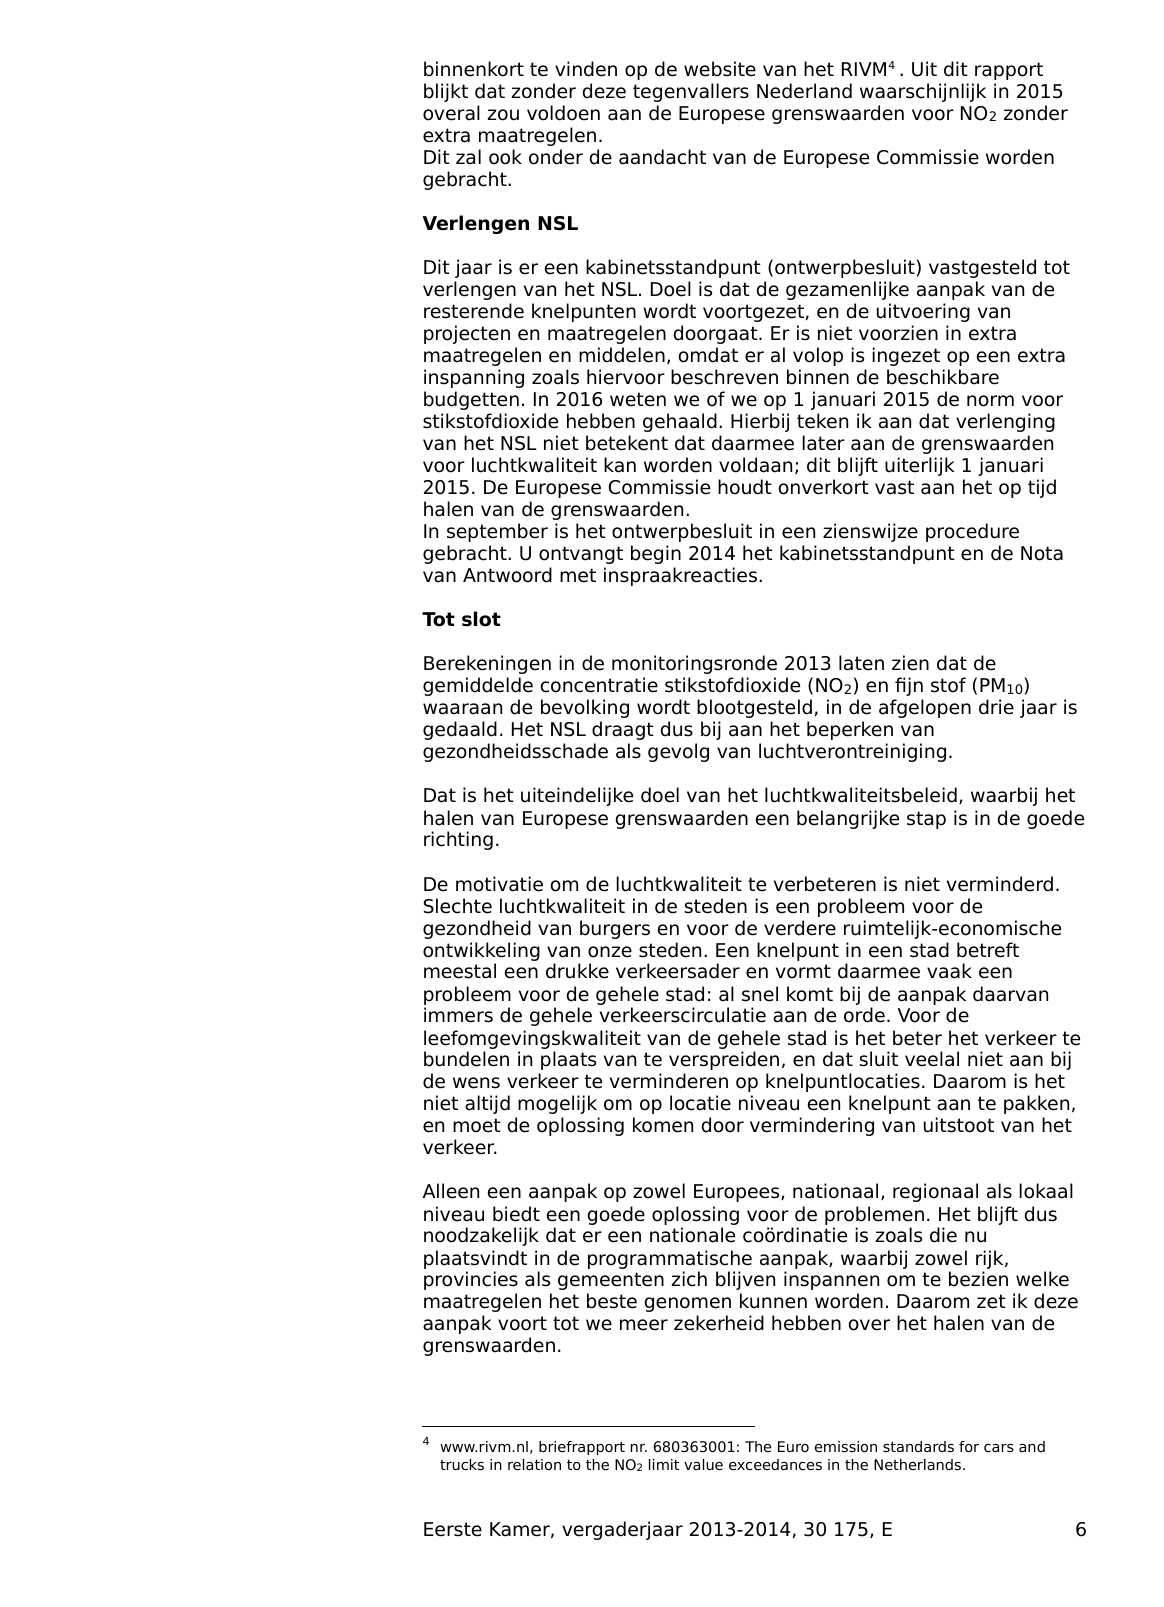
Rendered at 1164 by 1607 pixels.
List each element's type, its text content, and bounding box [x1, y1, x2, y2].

text Dit zal ook onder de aandacht van de Europese Commissie worden gebracht. [422, 147, 1087, 191]
text Berekeningen in de monitoringsronde 2013 laten zien dat de gemiddelde concentratie stikstofdioxide (NO2) en fijn stof (PM10) waaraan de bevolking wordt blootgesteld, in de afgelopen drie jaar is gedaald. Het NSL draagt dus bij aan het beperken van gezondheidsschade als gevolg van luchtverontreiniging. [422, 653, 1087, 763]
text De motivatie om de luchtkwaliteit te verbeteren is niet verminderd. Slechte luchtkwaliteit in de steden is een probleem voor de gezondheid van burgers en voor de verdere ruimtelijk-economische ontwikkeling van onze steden. Een knelpunt in een stad betreft meestal een drukke verkeersader en vormt daarmee vaak een probleem voor de gehele stad: al snel komt bij de aanpak daarvan immers de gehele verkeerscirculatie aan de orde. Voor de leefomgevingskwaliteit van de gehele stad is het beter het verkeer te bundelen in plaats van te verspreiden, en dat sluit veelal niet aan bij de wens verkeer te verminderen op knelpuntlocaties. Daarom is het niet altijd mogelijk om op locatie niveau een knelpunt aan te pakken, en moet de oplossing komen door vermindering van uitstoot van het verkeer. [422, 873, 1087, 1159]
subtitle Tot slot [422, 609, 1087, 631]
text www.rivm.nl, briefrapport nr. 680363001: The Euro emission standards for cars and trucks in relation to the NO2 limit value exceedances in the Netherlands. [422, 1435, 1087, 1474]
text Dat is het uiteindelijke doel van het luchtkwaliteitsbeleid, waarbij het halen van Europese grenswaarden een belangrijke stap is in de goede richting. [422, 785, 1087, 851]
text In september is het ontwerpbesluit in een zienswijze procedure gebracht. U ontvangt begin 2014 het kabinetsstandpunt en de Nota van Antwoord met inspraakreacties. [422, 521, 1087, 587]
subtitle Verlengen NSL [422, 213, 1087, 235]
text Alleen een aanpak op zowel Europees, nationaal, regionaal als lokaal niveau biedt een goede oplossing voor de problemen. Het blijft dus noodzakelijk dat er een nationale coördinatie is zoals die nu plaatsvindt in de programmatische aanpak, waarbij zowel rijk, provincies als gemeenten zich blijven inspannen om te bezien welke maatregelen het beste genomen kunnen worden. Daarom zet ik deze aanpak voort tot we meer zekerheid hebben over het halen van de grenswaarden. [422, 1181, 1087, 1357]
text binnenkort te vinden op de website van het RIVM. Uit dit rapport blijkt dat zonder deze tegenvallers Nederland waarschijnlijk in 2015 overal zou voldoen aan de Europese grenswaarden voor NO2 zonder extra maatregelen. [422, 59, 1087, 147]
text Dit jaar is er een kabinetsstandpunt (ontwerpbesluit) vastgesteld tot verlengen van het NSL. Doel is dat de gezamenlijke aanpak van de resterende knelpunten wordt voortgezet, en de uitvoering van projecten en maatregelen doorgaat. Er is niet voorzien in extra maatregelen en middelen, omdat er al volop is ingezet op een extra inspanning zoals hiervoor beschreven binnen de beschikbare budgetten. In 2016 weten we of we op 1 januari 2015 de norm voor stikstofdioxide hebben gehaald. Hierbij teken ik aan dat verlenging van het NSL niet betekent dat daarmee later aan de grenswaarden voor luchtkwaliteit kan worden voldaan; dit blijft uiterlijk 1 januari 2015. De Europese Commissie houdt onverkort vast aan het op tijd halen van de grenswaarden. [422, 257, 1087, 521]
